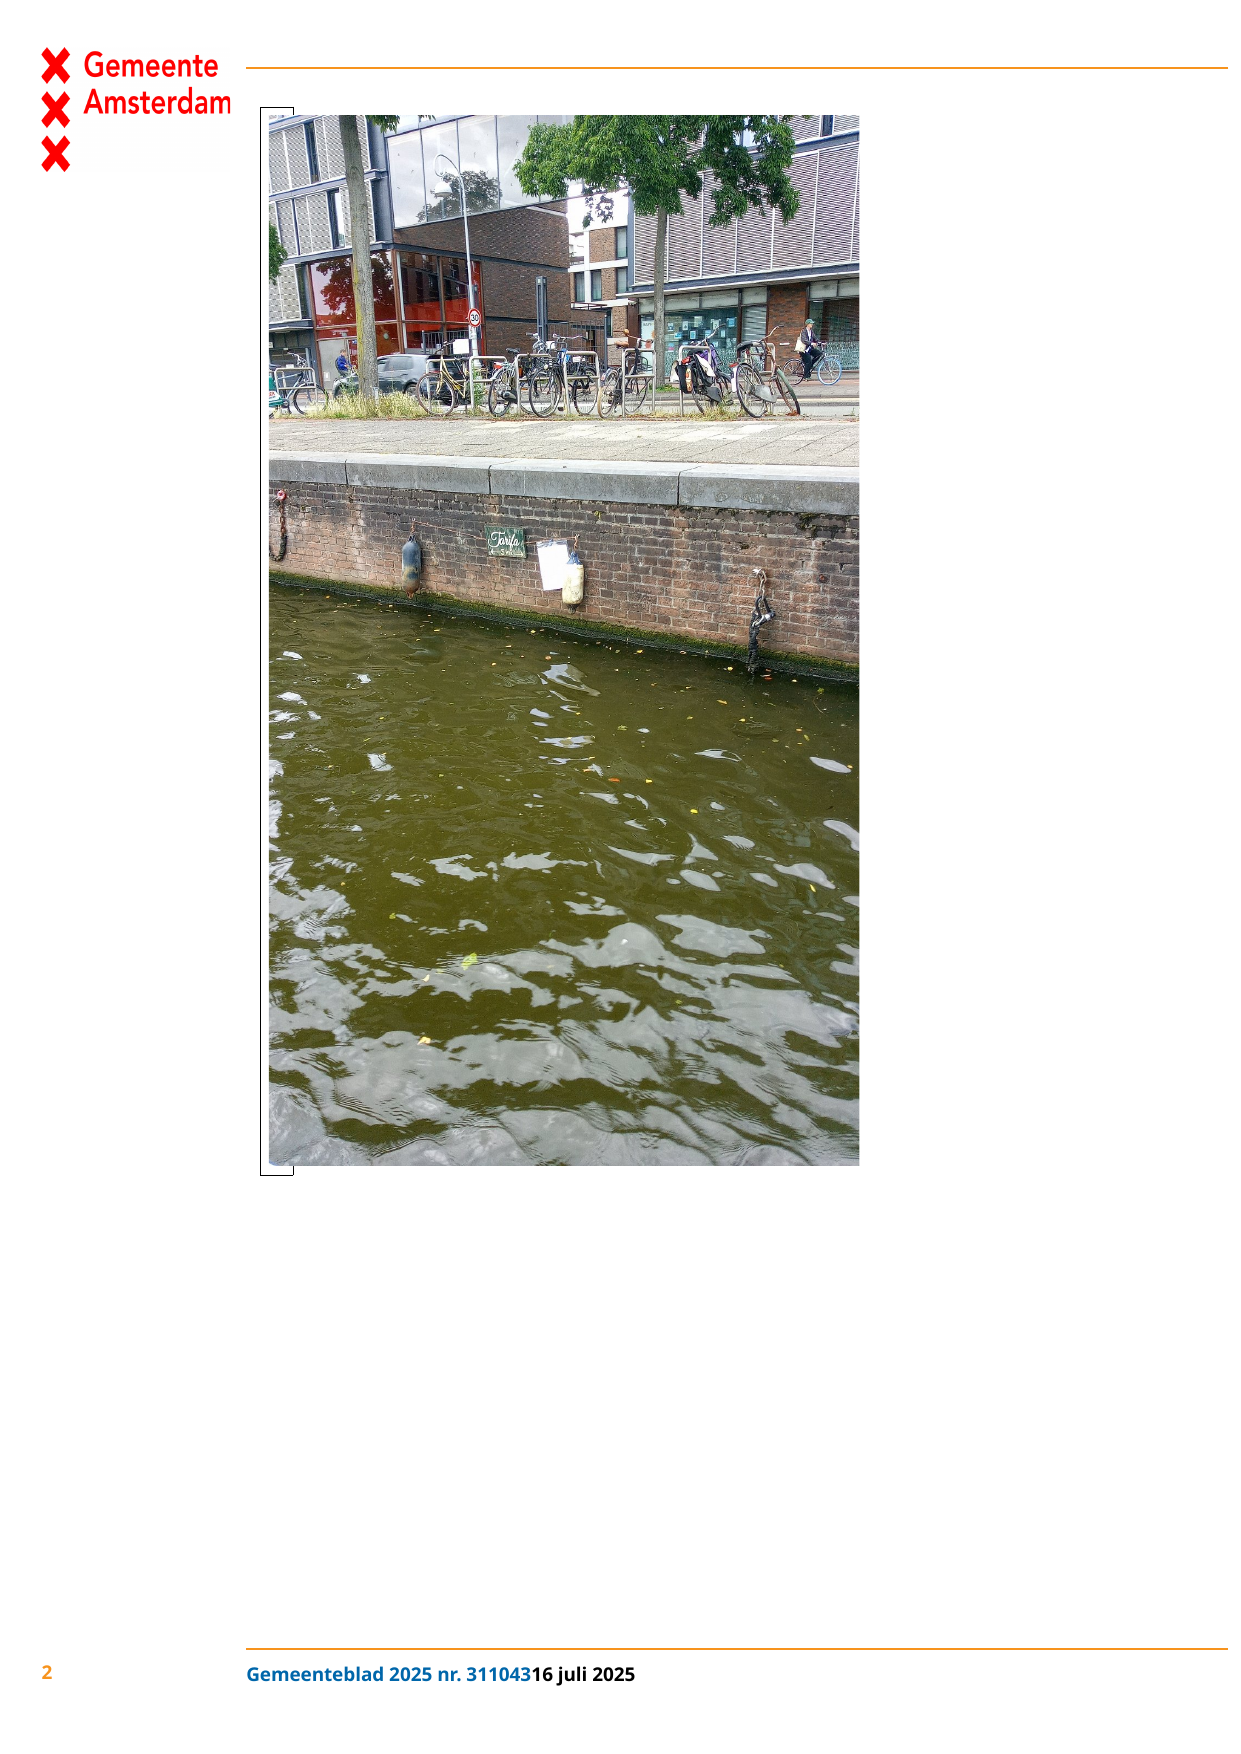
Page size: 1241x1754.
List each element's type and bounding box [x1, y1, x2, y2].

picture [41, 47, 231, 172]
picture [268, 115, 860, 1166]
